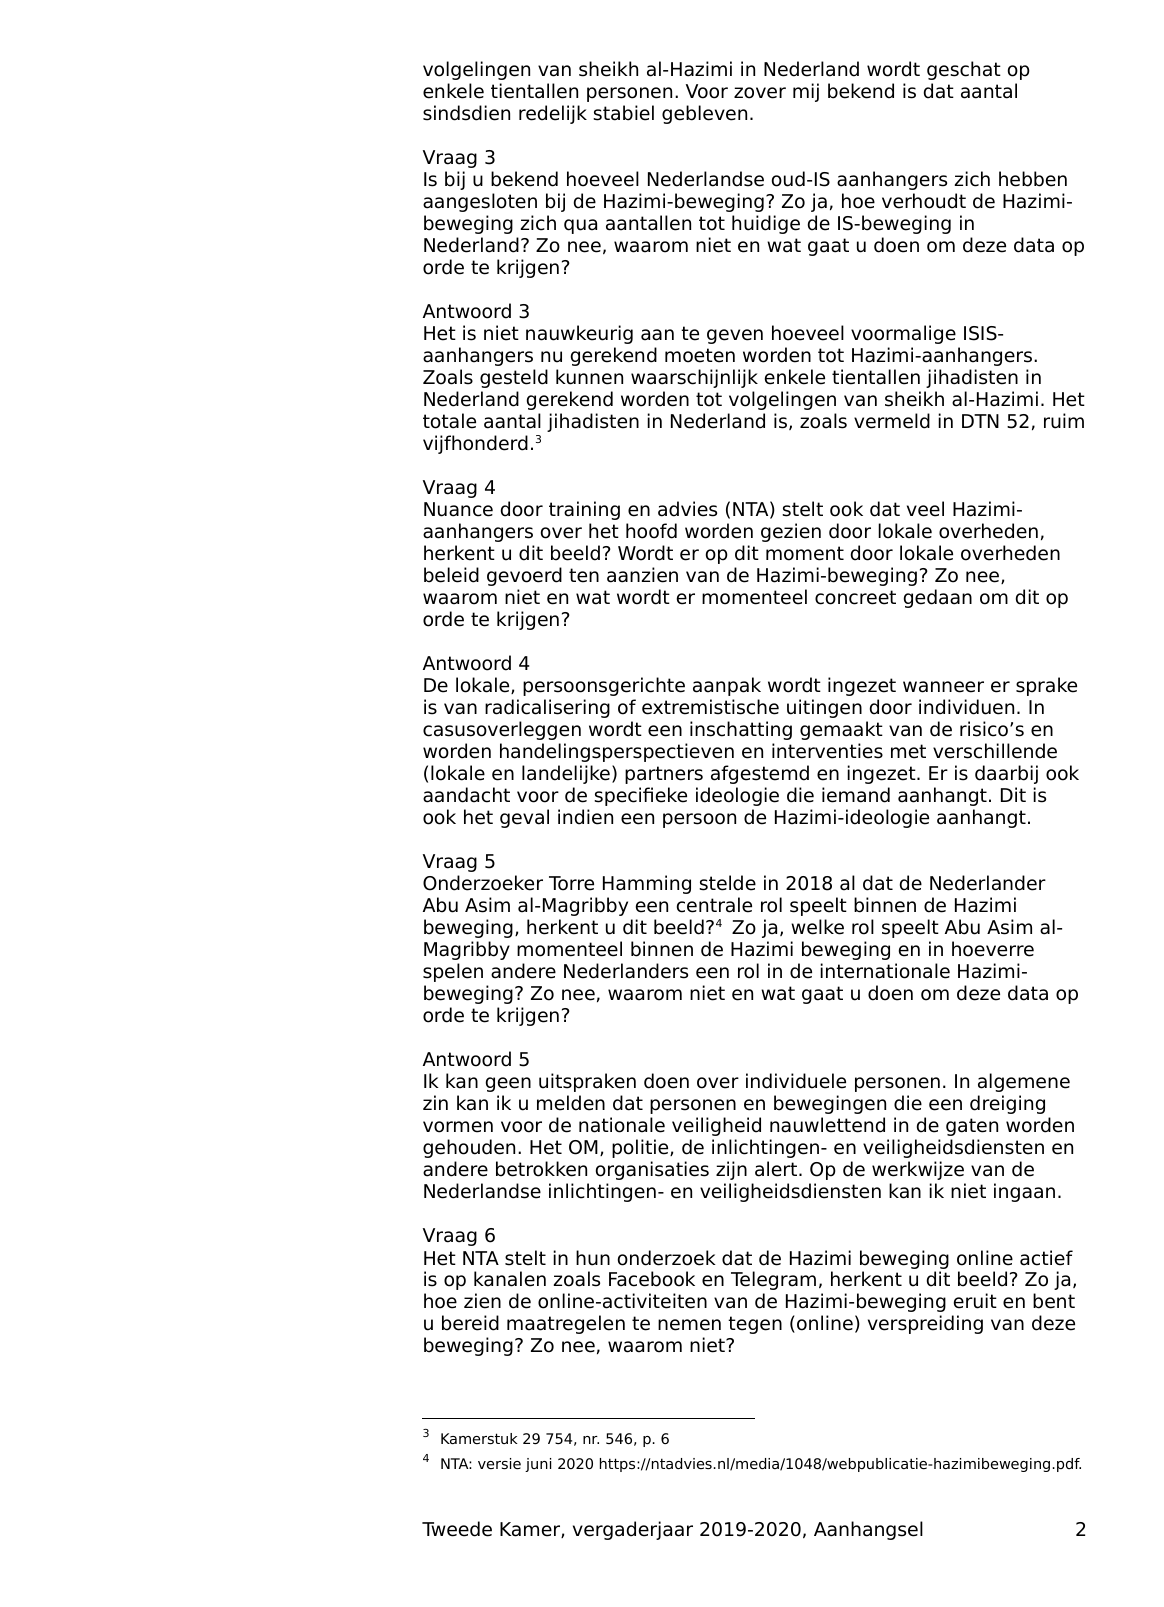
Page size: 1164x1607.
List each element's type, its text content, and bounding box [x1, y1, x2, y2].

text Het NTA stelt in hun onderzoek dat de Hazimi beweging online actief is op kanalen zoals Facebook en Telegram, herkent u dit beeld? Zo ja, hoe zien de online-activiteiten van de Hazimi-beweging eruit en bent u bereid maatregelen te nemen tegen (online) verspreiding van deze beweging? Zo nee, waarom niet? [422, 1247, 1087, 1357]
text Antwoord 5 [422, 1049, 1087, 1071]
text Nuance door training en advies (NTA) stelt ook dat veel Hazimi-aanhangers over het hoofd worden gezien door lokale overheden, herkent u dit beeld? Wordt er op dit moment door lokale overheden beleid gevoerd ten aanzien van de Hazimi-beweging? Zo nee, waarom niet en wat wordt er momenteel concreet gedaan om dit op orde te krijgen? [422, 499, 1087, 631]
text Ik kan geen uitspraken doen over individuele personen. In algemene zin kan ik u melden dat personen en bewegingen die een dreiging vormen voor de nationale veiligheid nauwlettend in de gaten worden gehouden. Het OM, politie, de inlichtingen- en veiligheidsdiensten en andere betrokken organisaties zijn alert. Op de werkwijze van de Nederlandse inlichtingen- en veiligheidsdiensten kan ik niet ingaan. [422, 1071, 1087, 1203]
text Antwoord 3 [422, 301, 1087, 323]
text Vraag 3 [422, 147, 1087, 169]
text De lokale, persoonsgerichte aanpak wordt ingezet wanneer er sprake is van radicalisering of extremistische uitingen door individuen. In casusoverleggen wordt een inschatting gemaakt van de risico’s en worden handelingsperspectieven en interventies met verschillende (lokale en landelijke) partners afgestemd en ingezet. Er is daarbij ook aandacht voor de specifieke ideologie die iemand aanhangt. Dit is ook het geval indien een persoon de Hazimi-ideologie aanhangt. [422, 675, 1087, 829]
text Vraag 4 [422, 477, 1087, 499]
text Kamerstuk 29 754, nr. 546, p. 6 [422, 1427, 1087, 1449]
text Vraag 6 [422, 1225, 1087, 1247]
text volgelingen van sheikh al-Hazimi in Nederland wordt geschat op enkele tientallen personen. Voor zover mij bekend is dat aantal sindsdien redelijk stabiel gebleven. [422, 59, 1087, 125]
text Antwoord 4 [422, 653, 1087, 675]
text Is bij u bekend hoeveel Nederlandse oud-IS aanhangers zich hebben aangesloten bij de Hazimi-beweging? Zo ja, hoe verhoudt de Hazimi-beweging zich qua aantallen tot huidige de IS-beweging in Nederland? Zo nee, waarom niet en wat gaat u doen om deze data op orde te krijgen? [422, 169, 1087, 279]
text NTA: versie juni 2020 https://ntadvies.nl/media/1048/webpublicatie-hazimibeweging.pdf. [422, 1452, 1087, 1474]
text Het is niet nauwkeurig aan te geven hoeveel voormalige ISIS-aanhangers nu gerekend moeten worden tot Hazimi-aanhangers. Zoals gesteld kunnen waarschijnlijk enkele tientallen jihadisten in Nederland gerekend worden tot volgelingen van sheikh al-Hazimi. Het totale aantal jihadisten in Nederland is, zoals vermeld in DTN 52, ruim vijfhonderd. [422, 323, 1087, 455]
text Onderzoeker Torre Hamming stelde in 2018 al dat de Nederlander Abu Asim al-Magribby een centrale rol speelt binnen de Hazimi beweging, herkent u dit beeld? Zo ja, welke rol speelt Abu Asim al-Magribby momenteel binnen de Hazimi beweging en in hoeverre spelen andere Nederlanders een rol in de internationale Hazimi-beweging? Zo nee, waarom niet en wat gaat u doen om deze data op orde te krijgen? [422, 873, 1087, 1027]
text Vraag 5 [422, 851, 1087, 873]
